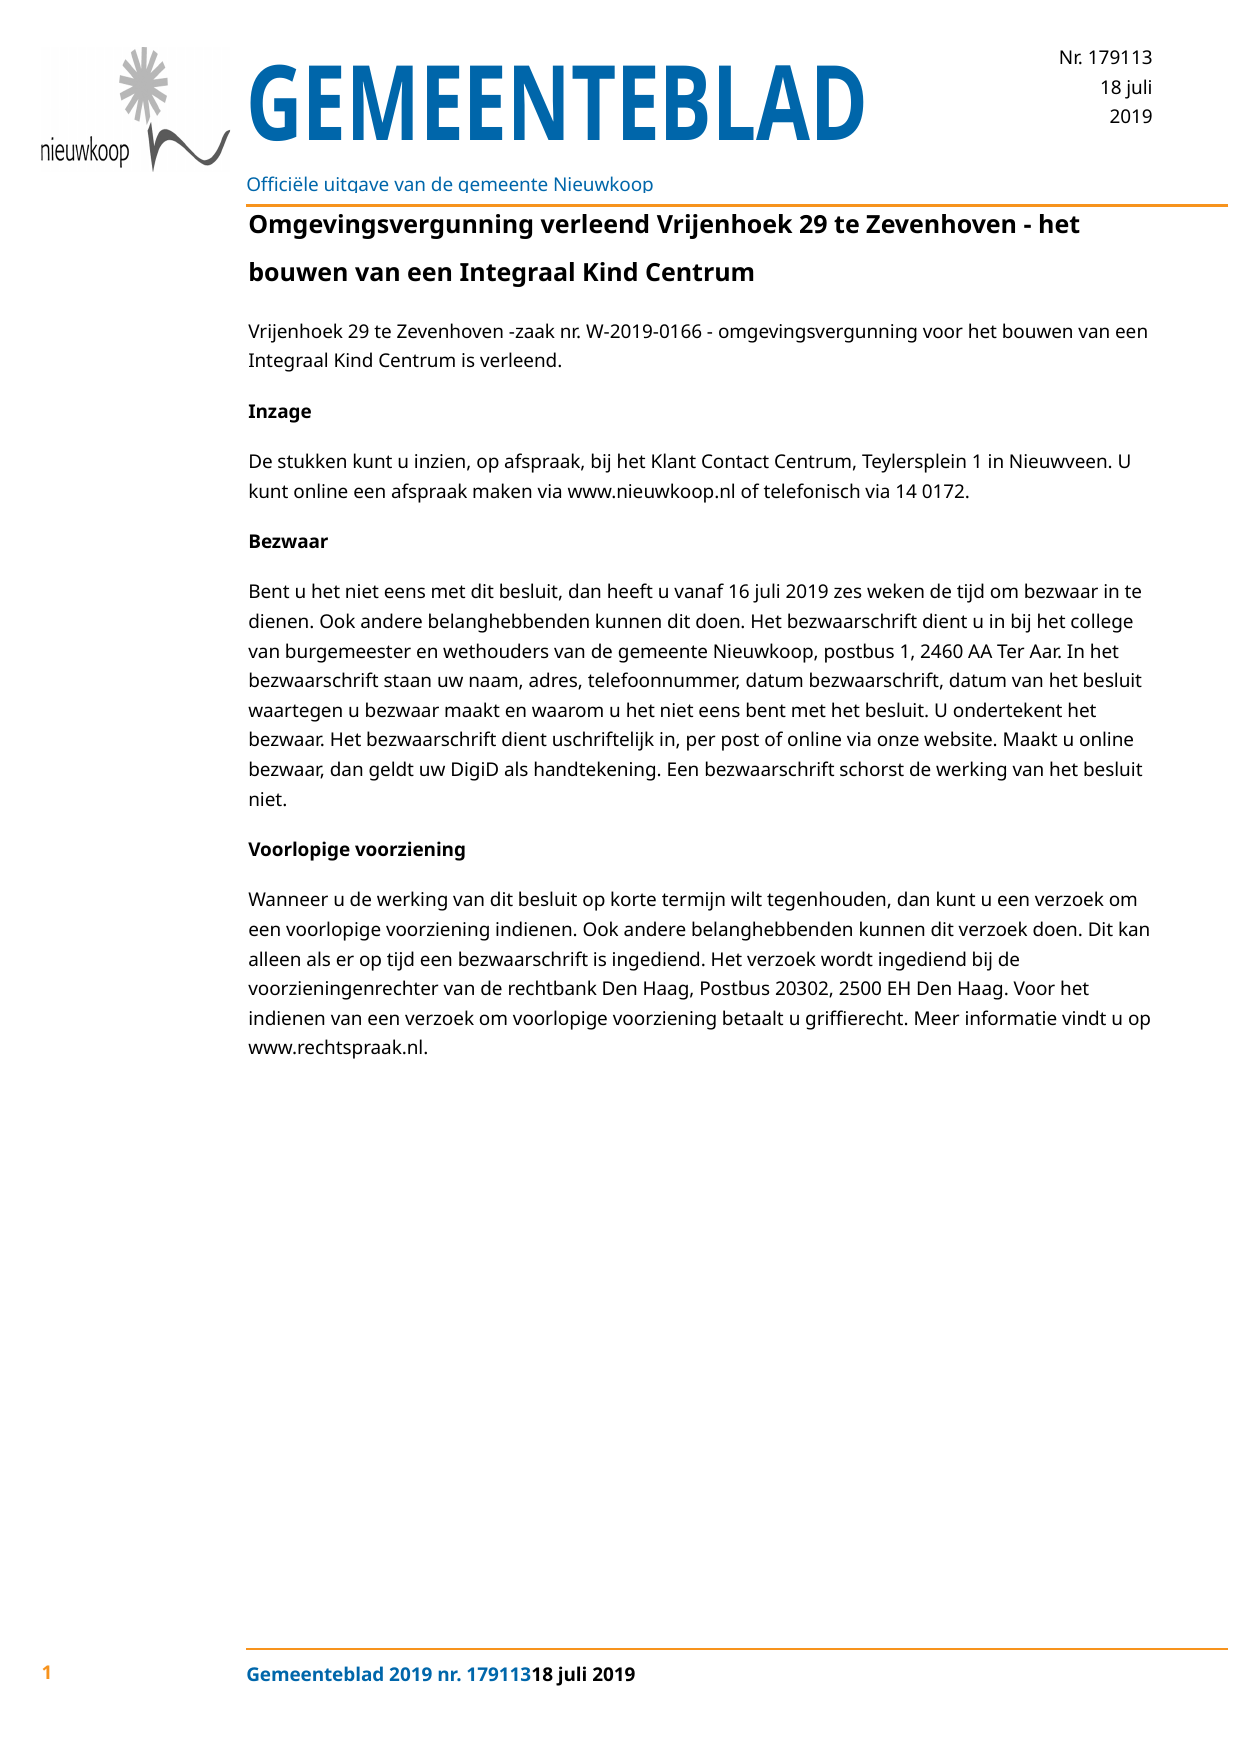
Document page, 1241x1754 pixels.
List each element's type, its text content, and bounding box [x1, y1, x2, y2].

text Wanneer u de werking van dit besluit op korte termijn wilt tegenhouden, dan kunt u een verzoek om een voorlopige voorziening indienen. Ook andere belanghebbenden kunnen dit verzoek doen. Dit kan alleen als er op tijd een bezwaarschrift is ingediend. Het verzoek wordt ingediend bij de voorzieningenrechter van de rechtbank Den Haag, Postbus 20302, 2500 EH Den Haag. Voor het indienen van een verzoek om voorlopige voorziening betaalt u griffierecht. Meer informatie vindt u op www.rechtspraak.nl. [248, 887, 1152, 1060]
text De stukken kunt u inzien, op afspraak, bij het Klant Contact Centrum, Teylersplein 1 in Nieuwveen. U kunt online een afspraak maken via www.nieuwkoop.nl of telefonisch via 14 0172. [248, 448, 1152, 504]
text Inzage [248, 398, 1152, 424]
text Omgevingsvergunning verleend Vrijenhoek 29 te Zevenhoven - het bouwen van een Integraal Kind Centrum [248, 207, 1152, 288]
picture [41, 47, 231, 172]
text Voorlopige voorziening [248, 836, 1152, 862]
text Bezwaar [248, 528, 1152, 554]
text Bent u het niet eens met dit besluit, dan heeft u vanaf 16 juli 2019 zes weken de tijd om bezwaar in te dienen. Ook andere belanghebbenden kunnen dit doen. Het bezwaarschrift dient u in bij het college van burgemeester en wethouders van de gemeente Nieuwkoop, postbus 1, 2460 AA Ter Aar. In het bezwaarschrift staan uw naam, adres, telefoonnummer, datum bezwaarschrift, datum van het besluit waartegen u bezwaar maakt en waarom u het niet eens bent met het besluit. U ondertekent het bezwaar. Het bezwaarschrift dient uschriftelijk in, per post of online via onze website. Maakt u online bezwaar, dan geldt uw DigiD als handtekening. Een bezwaarschrift schorst de werking van het besluit niet. [248, 579, 1152, 812]
text Vrijenhoek 29 te Zevenhoven -zaak nr. W-2019-0166 - omgevingsvergunning voor het bouwen van een Integraal Kind Centrum is verleend. [248, 318, 1152, 373]
